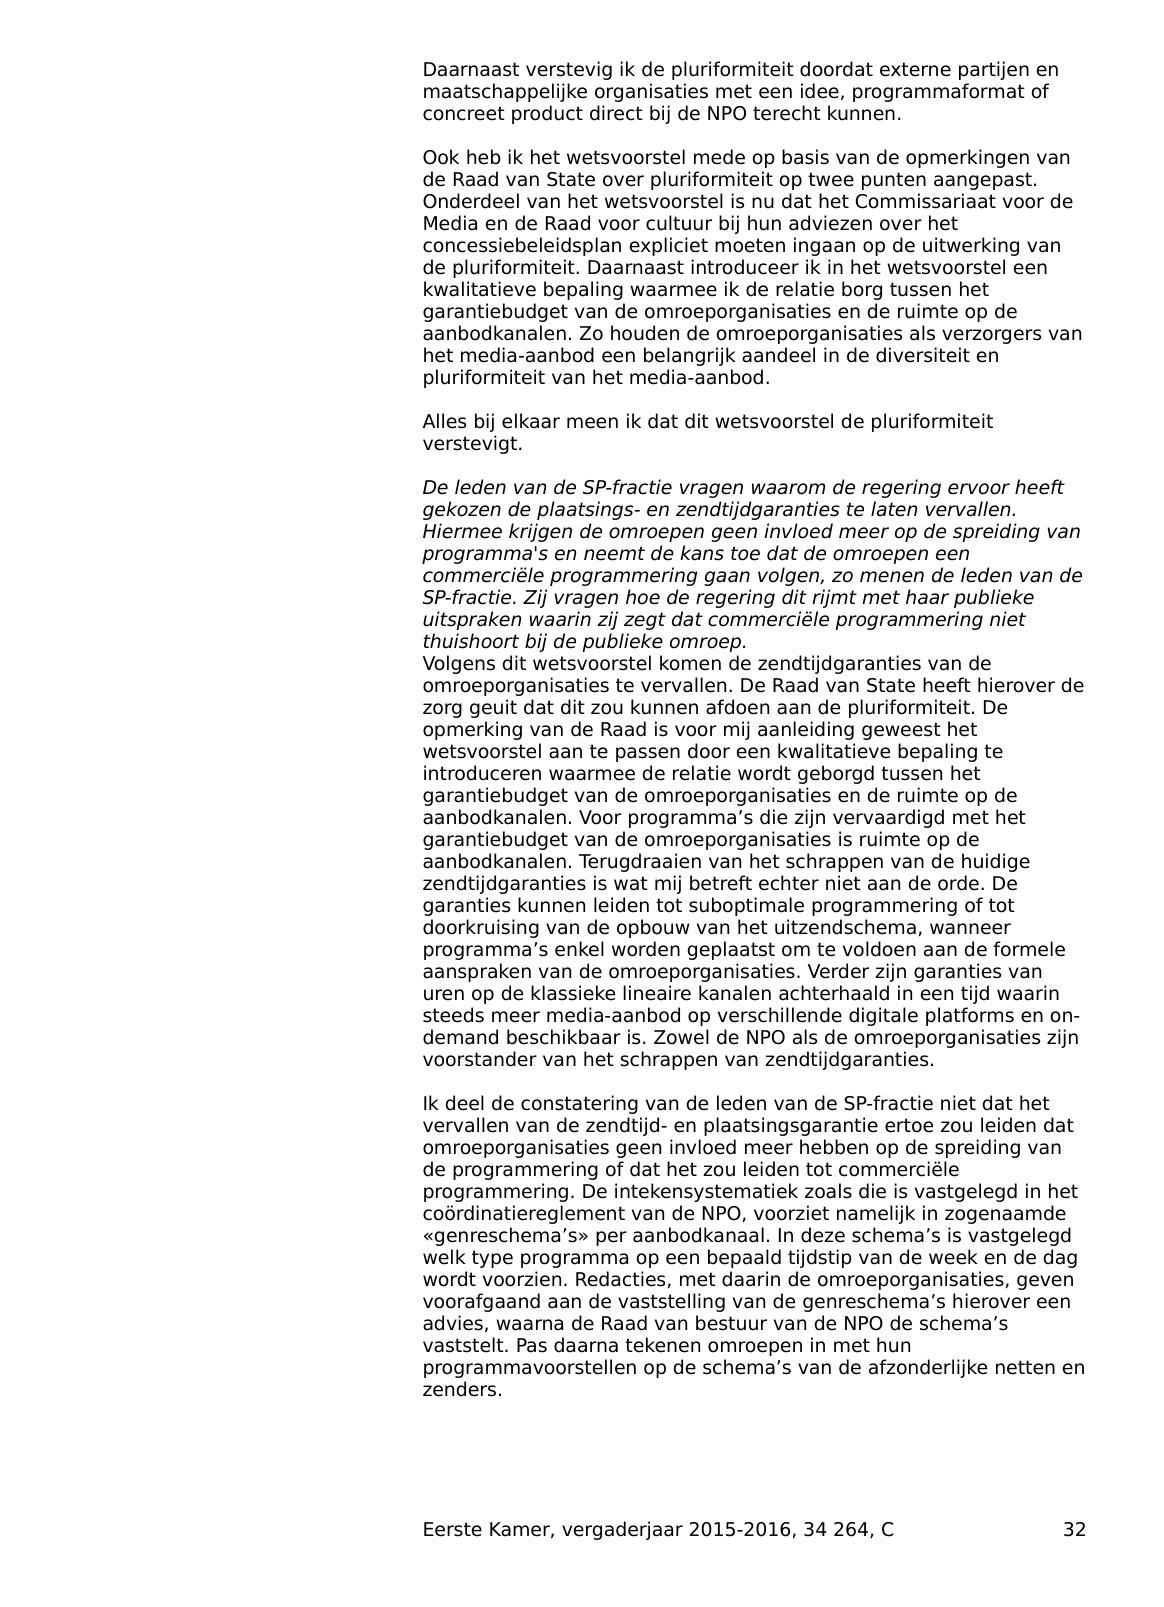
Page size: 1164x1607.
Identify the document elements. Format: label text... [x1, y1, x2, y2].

text Ook heb ik het wetsvoorstel mede op basis van de opmerkingen van de Raad van State over pluriformiteit op twee punten aangepast. Onderdeel van het wetsvoorstel is nu dat het Commissariaat voor de Media en de Raad voor cultuur bij hun adviezen over het concessiebeleidsplan expliciet moeten ingaan op de uitwerking van de pluriformiteit. Daarnaast introduceer ik in het wetsvoorstel een kwalitatieve bepaling waarmee ik de relatie borg tussen het garantiebudget van de omroeporganisaties en de ruimte op de aanbodkanalen. Zo houden de omroeporganisaties als verzorgers van het media-aanbod een belangrijk aandeel in de diversiteit en pluriformiteit van het media-aanbod. [422, 147, 1087, 389]
text Volgens dit wetsvoorstel komen de zendtijdgaranties van de omroeporganisaties te vervallen. De Raad van State heeft hierover de zorg geuit dat dit zou kunnen afdoen aan de pluriformiteit. De opmerking van de Raad is voor mij aanleiding geweest het wetsvoorstel aan te passen door een kwalitatieve bepaling te introduceren waarmee de relatie wordt geborgd tussen het garantiebudget van de omroeporganisaties en de ruimte op de aanbodkanalen. Voor programma’s die zijn vervaardigd met het garantiebudget van de omroeporganisaties is ruimte op de aanbodkanalen. Terugdraaien van het schrappen van de huidige zendtijdgaranties is wat mij betreft echter niet aan de orde. De garanties kunnen leiden tot suboptimale programmering of tot doorkruising van de opbouw van het uitzendschema, wanneer programma’s enkel worden geplaatst om te voldoen aan de formele aanspraken van de omroeporganisaties. Verder zijn garanties van uren op de klassieke lineaire kanalen achterhaald in een tijd waarin steeds meer media-aanbod op verschillende digitale platforms en on-demand beschikbaar is. Zowel de NPO als de omroeporganisaties zijn voorstander van het schrappen van zendtijdgaranties. [422, 653, 1087, 1071]
text De leden van de SP-fractie vragen waarom de regering ervoor heeft gekozen de plaatsings- en zendtijdgaranties te laten vervallen. Hiermee krijgen de omroepen geen invloed meer op de spreiding van programma's en neemt de kans toe dat de omroepen een commerciële programmering gaan volgen, zo menen de leden van de SP-fractie. Zij vragen hoe de regering dit rijmt met haar publieke uitspraken waarin zij zegt dat commerciële programmering niet thuishoort bij de publieke omroep. [422, 477, 1087, 653]
text Alles bij elkaar meen ik dat dit wetsvoorstel de pluriformiteit verstevigt. [422, 411, 1087, 455]
text Ik deel de constatering van de leden van de SP-fractie niet dat het vervallen van de zendtijd- en plaatsingsgarantie ertoe zou leiden dat omroeporganisaties geen invloed meer hebben op de spreiding van de programmering of dat het zou leiden tot commerciële programmering. De intekensystematiek zoals die is vastgelegd in het coördinatiereglement van de NPO, voorziet namelijk in zogenaamde «genreschema’s» per aanbodkanaal. In deze schema’s is vastgelegd welk type programma op een bepaald tijdstip van de week en de dag wordt voorzien. Redacties, met daarin de omroeporganisaties, geven voorafgaand aan de vaststelling van de genreschema’s hierover een advies, waarna de Raad van bestuur van de NPO de schema’s vaststelt. Pas daarna tekenen omroepen in met hun programmavoorstellen op de schema’s van de afzonderlijke netten en zenders. [422, 1093, 1087, 1401]
text Daarnaast verstevig ik de pluriformiteit doordat externe partijen en maatschappelijke organisaties met een idee, programmaformat of concreet product direct bij de NPO terecht kunnen. [422, 59, 1087, 125]
